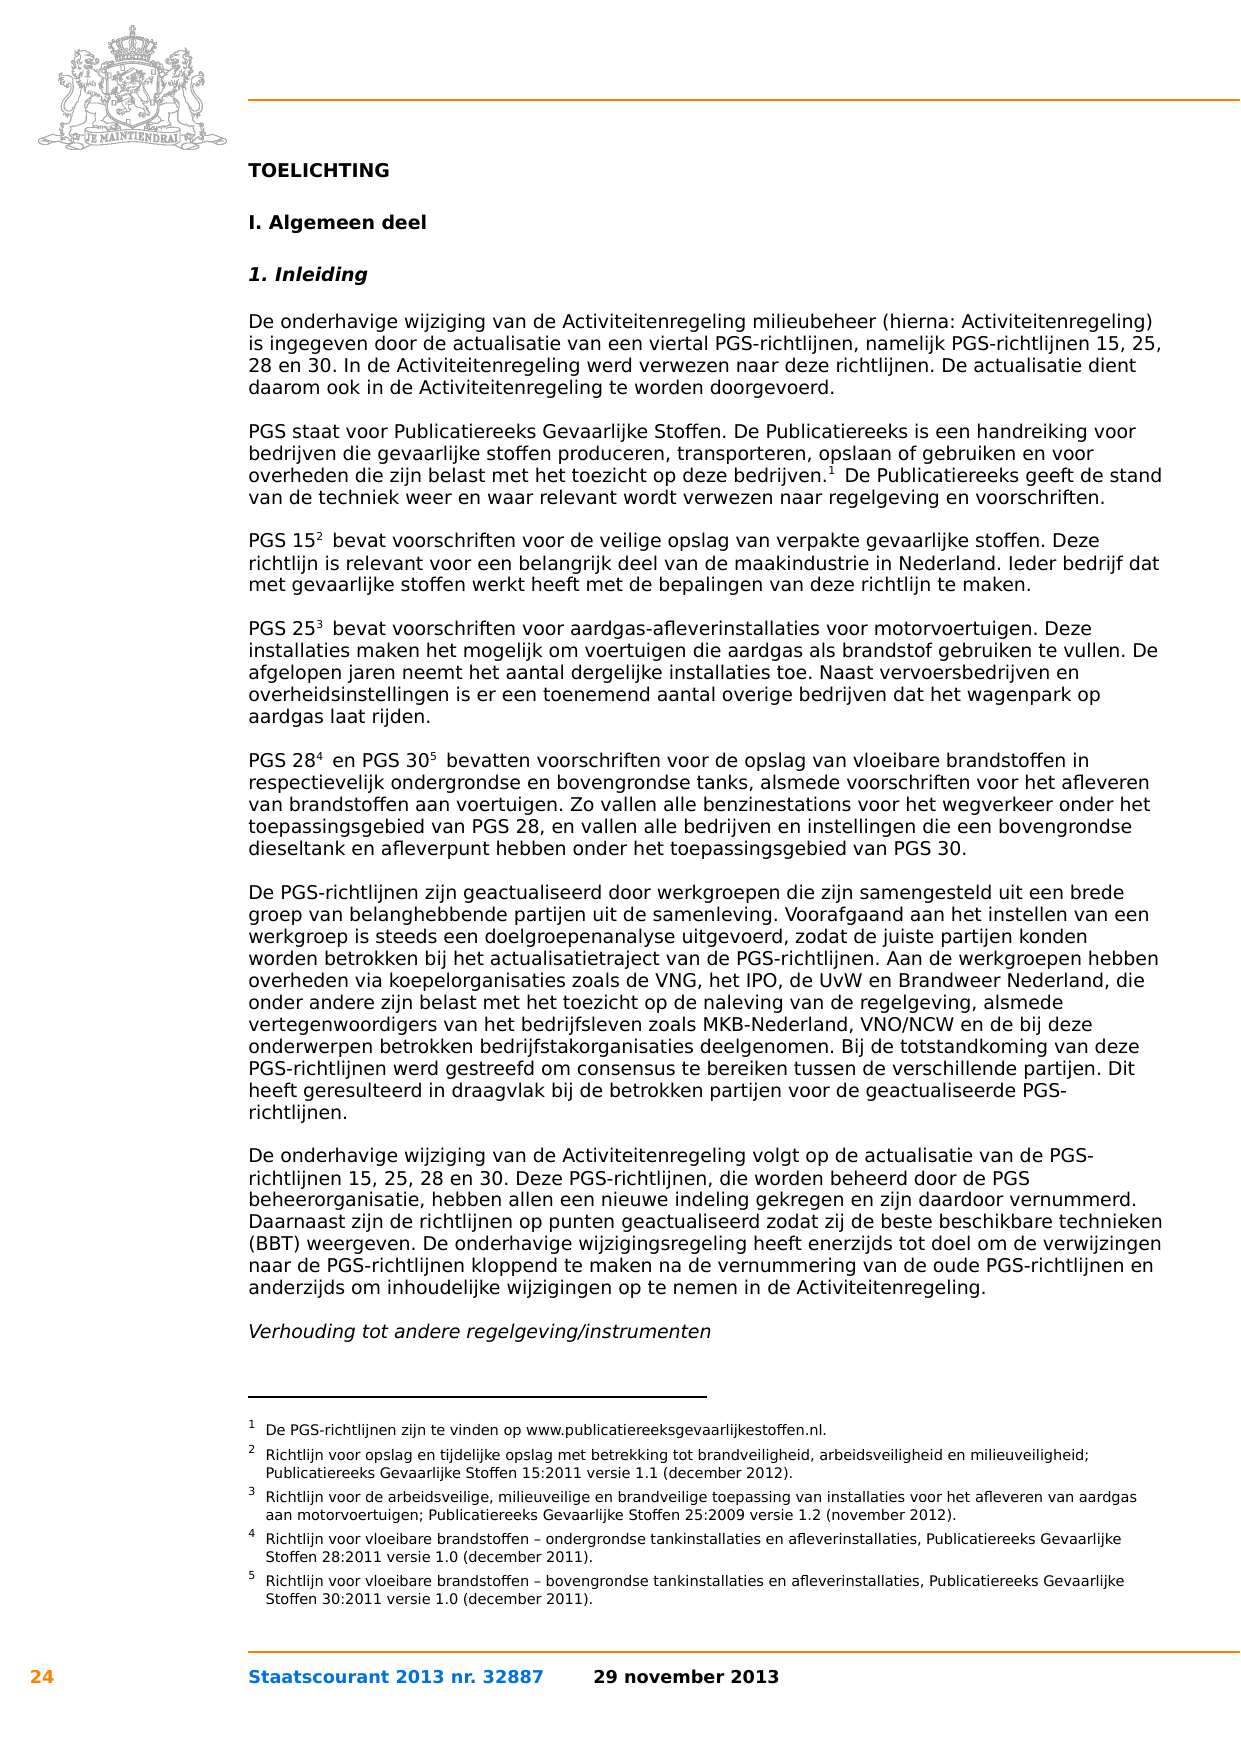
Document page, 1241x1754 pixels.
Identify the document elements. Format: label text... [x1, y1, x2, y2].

text De PGS-richtlijnen zijn te vinden op www.publicatiereeksgevaarlijkestoffen.nl. [248, 1418, 1163, 1440]
text Richtlijn voor de arbeidsveilige, milieuveilige en brandveilige toepassing van installaties voor het afleveren van aardgas aan motorvoertuigen; Publicatiereeks Gevaarlijke Stoffen 25:2009 versie 1.2 (november 2012). [248, 1485, 1163, 1524]
text PGS 15 bevat voorschriften voor de veilige opslag van verpakte gevaarlijke stoffen. Deze richtlijn is relevant voor een belangrijk deel van de maakindustrie in Nederland. Ieder bedrijf dat met gevaarlijke stoffen werkt heeft met de bepalingen van deze richtlijn te maken. [248, 530, 1163, 596]
subtitle 1. Inleiding [248, 264, 1163, 286]
text Verhouding tot andere regelgeving/instrumenten [248, 1321, 1163, 1343]
text De PGS-richtlijnen zijn geactualiseerd door werkgroepen die zijn samengesteld uit een brede groep van belanghebbende partijen uit de samenleving. Voorafgaand aan het instellen van een werkgroep is steeds een doelgroepenanalyse uitgevoerd, zodat de juiste partijen konden worden betrokken bij het actualisatietraject van de PGS-richtlijnen. Aan de werkgroepen hebben overheden via koepelorganisaties zoals de VNG, het IPO, de UvW en Brandweer Nederland, die onder andere zijn belast met het toezicht op de naleving van de regelgeving, alsmede vertegenwoordigers van het bedrijfsleven zoals MKB-Nederland, VNO/NCW en de bij deze onderwerpen betrokken bedrijfstakorganisaties deelgenomen. Bij de totstandkoming van deze PGS-richtlijnen werd gestreefd om consensus te bereiken tussen de verschillende partijen. Dit heeft geresulteerd in draagvlak bij de betrokken partijen voor de geactualiseerde PGS-richtlijnen. [248, 882, 1163, 1123]
text Richtlijn voor opslag en tijdelijke opslag met betrekking tot brandveiligheid, arbeidsveiligheid en milieuveiligheid; Publicatiereeks Gevaarlijke Stoffen 15:2011 versie 1.1 (december 2012). [248, 1443, 1163, 1482]
subtitle TOELICHTING [248, 160, 1163, 182]
text Richtlijn voor vloeibare brandstoffen – ondergrondse tankinstallaties en afleverinstallaties, Publicatiereeks Gevaarlijke Stoffen 28:2011 versie 1.0 (december 2011). [248, 1527, 1163, 1566]
text De onderhavige wijziging van de Activiteitenregeling volgt op de actualisatie van de PGS-richtlijnen 15, 25, 28 en 30. Deze PGS-richtlijnen, die worden beheerd door de PGS beheerorganisatie, hebben allen een nieuwe indeling gekregen en zijn daardoor vernummerd. Daarnaast zijn de richtlijnen op punten geactualiseerd zodat zij de beste beschikbare technieken (BBT) weergeven. De onderhavige wijzigingsregeling heeft enerzijds tot doel om de verwijzingen naar de PGS-richtlijnen kloppend te maken na de vernummering van de oude PGS-richtlijnen en anderzijds om inhoudelijke wijzigingen op te nemen in de Activiteitenregeling. [248, 1145, 1163, 1299]
text PGS 25 bevat voorschriften voor aardgas-afleverinstallaties voor motorvoertuigen. Deze installaties maken het mogelijk om voertuigen die aardgas als brandstof gebruiken te vullen. De afgelopen jaren neemt het aantal dergelijke installaties toe. Naast vervoersbedrijven en overheidsinstellingen is er een toenemend aantal overige bedrijven dat het wagenpark op aardgas laat rijden. [248, 618, 1163, 728]
text De onderhavige wijziging van de Activiteitenregeling milieubeheer (hierna: Activiteitenregeling) is ingegeven door de actualisatie van een viertal PGS-richtlijnen, namelijk PGS-richtlijnen 15, 25, 28 en 30. In de Activiteitenregeling werd verwezen naar deze richtlijnen. De actualisatie dient daarom ook in de Activiteitenregeling te worden doorgevoerd. [248, 311, 1163, 399]
text PGS 28 en PGS 30 bevatten voorschriften voor de opslag van vloeibare brandstoffen in respectievelijk ondergrondse en bovengrondse tanks, alsmede voorschriften voor het afleveren van brandstoffen aan voertuigen. Zo vallen alle benzinestations voor het wegverkeer onder het toepassingsgebied van PGS 28, en vallen alle bedrijven en instellingen die een bovengrondse dieseltank en afleverpunt hebben onder het toepassingsgebied van PGS 30. [248, 750, 1163, 860]
text PGS staat voor Publicatiereeks Gevaarlijke Stoffen. De Publicatiereeks is een handreiking voor bedrijven die gevaarlijke stoffen produceren, transporteren, opslaan of gebruiken en voor overheden die zijn belast met het toezicht op deze bedrijven. De Publicatiereeks geeft de stand van de techniek weer en waar relevant wordt verwezen naar regelgeving en voorschriften. [248, 421, 1163, 508]
picture [38, 25, 227, 150]
text Richtlijn voor vloeibare brandstoffen – bovengrondse tankinstallaties en afleverinstallaties, Publicatiereeks Gevaarlijke Stoffen 30:2011 versie 1.0 (december 2011). [248, 1569, 1163, 1608]
subtitle I. Algemeen deel [248, 212, 1163, 234]
